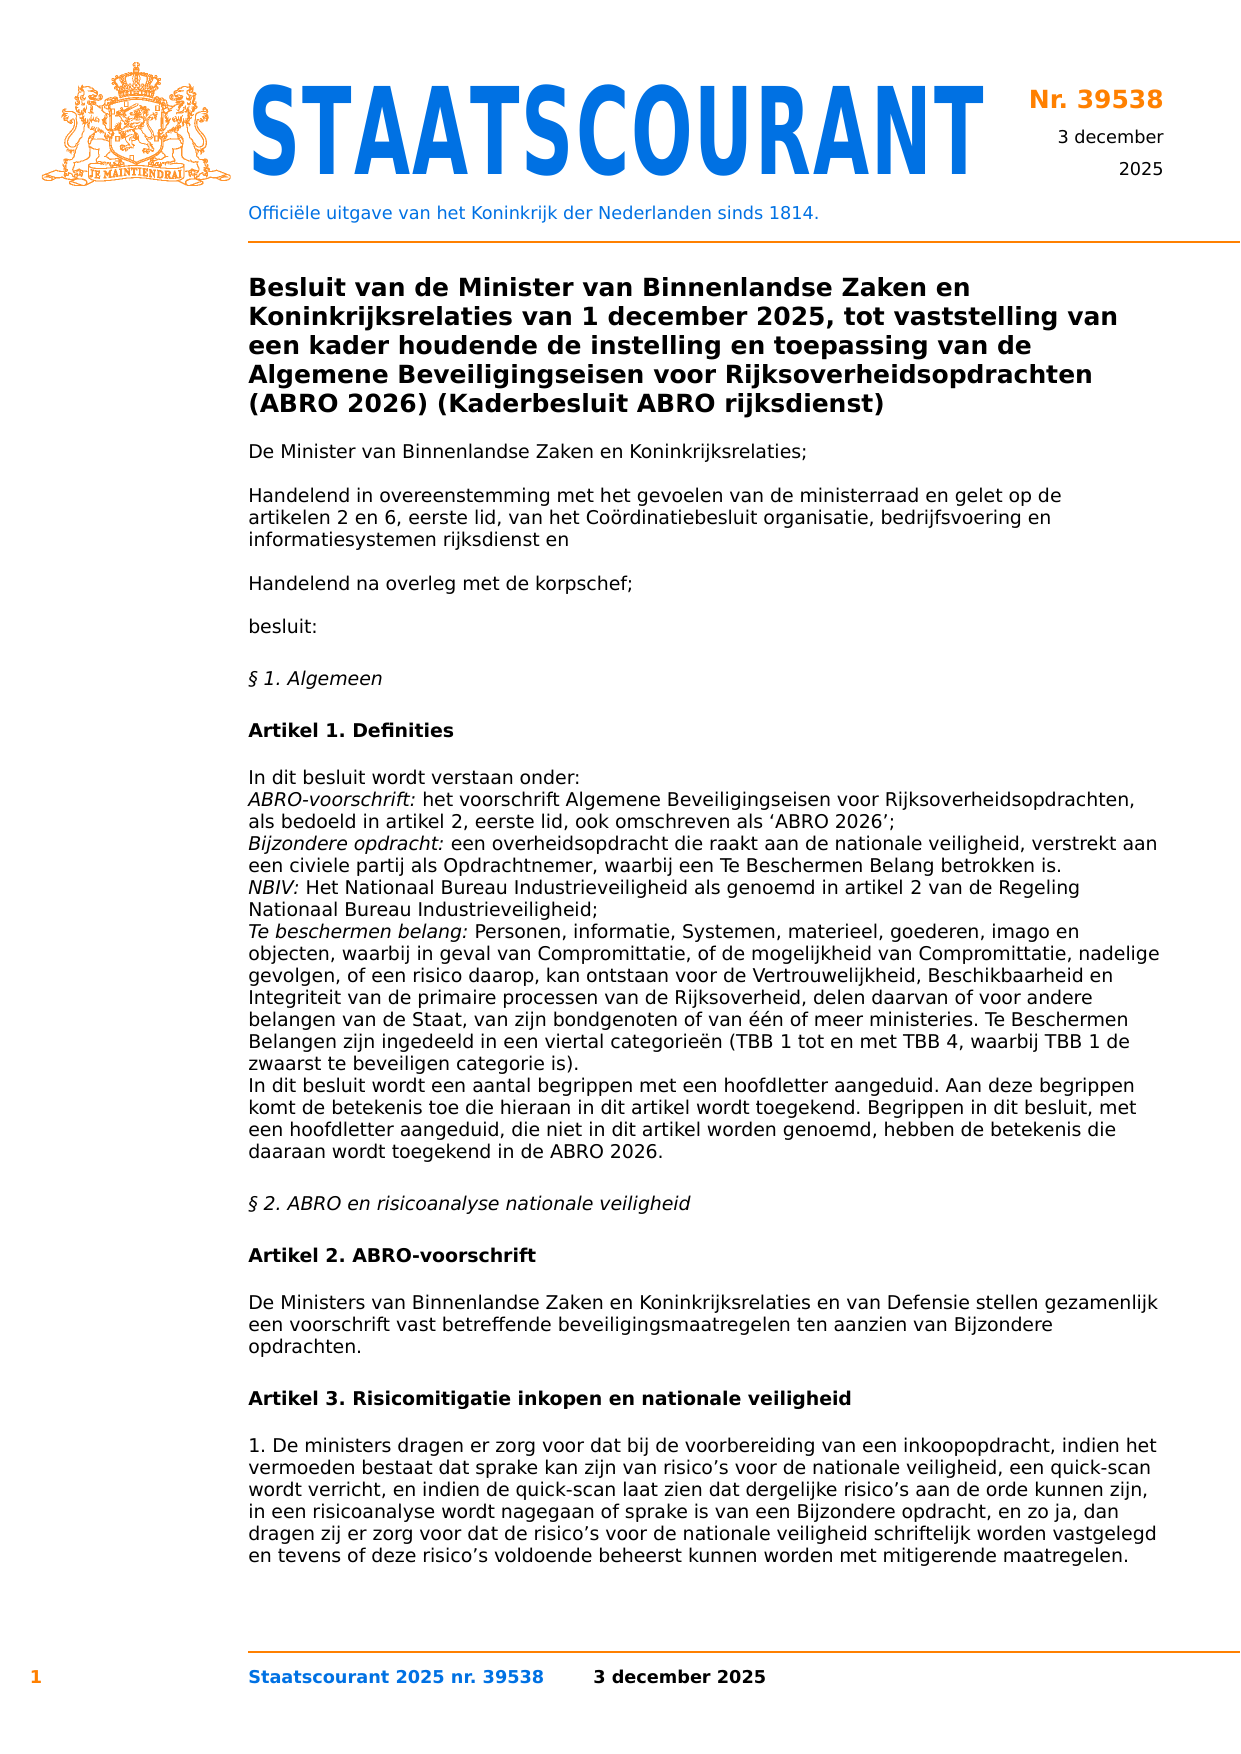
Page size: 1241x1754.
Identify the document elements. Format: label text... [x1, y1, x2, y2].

table_header STAATSCOURANT [248, 62, 998, 203]
text De Minister van Binnenlandse Zaken en Koninkrijksrelaties; [248, 441, 1163, 463]
subtitle Artikel 1. Definities [248, 720, 1163, 742]
text besluit: [248, 616, 1163, 638]
text Handelend in overeenstemming met het gevoelen van de ministerraad en gelet op de artikelen 2 en 6, eerste lid, van het Coördinatiebesluit organisatie, bedrijfsvoering en informatiesystemen rijksdienst en [248, 484, 1163, 551]
table_cell 2025 [998, 153, 1240, 203]
text 1. De ministers dragen er zorg voor dat bij de voorbereiding van een inkoopopdracht, indien het vermoeden bestaat dat sprake kan zijn van risico’s voor de nationale veiligheid, een quick-scan wordt verricht, en indien de quick-scan laat zien dat dergelijke risico’s aan de orde kunnen zijn, in een risicoanalyse wordt nagegaan of sprake is van een Bijzondere opdracht, en zo ja, dan dragen zij er zorg voor dat de risico’s voor de nationale veiligheid schriftelijk worden vastgelegd en tevens of deze risico’s voldoende beheerst kunnen worden met mitigerende maatregelen. [248, 1435, 1163, 1567]
text De Ministers van Binnenlandse Zaken en Koninkrijksrelaties en van Defensie stellen gezamenlijk een voorschrift vast betreffende beveiligingsmaatregelen ten aanzien van Bijzondere opdrachten. [248, 1292, 1163, 1358]
table_header Nr. 39538 [998, 62, 1240, 121]
subtitle § 2. ABRO en risicoanalyse nationale veiligheid [248, 1193, 1163, 1215]
text NBIV: Het Nationaal Bureau Industrieveiligheid als genoemd in artikel 2 van de Regeling Nationaal Bureau Industrieveiligheid; [248, 877, 1163, 921]
picture [41, 62, 231, 186]
subtitle Besluit van de Minister van Binnenlandse Zaken en Koninkrijksrelaties van 1 december 2025, tot vaststelling van een kader houdende de instelling en toepassing van de Algemene Beveiligingseisen voor Rijksoverheidsopdrachten (ABRO 2026) (Kaderbesluit ABRO rijksdienst) [248, 273, 1163, 419]
text Bijzondere opdracht: een overheidsopdracht die raakt aan de nationale veiligheid, verstrekt aan een civiele partij als Opdrachtnemer, waarbij een Te Beschermen Belang betrokken is. [248, 833, 1163, 877]
subtitle Artikel 2. ABRO-voorschrift [248, 1245, 1163, 1267]
text ABRO-voorschrift: het voorschrift Algemene Beveiligingseisen voor Rijksoverheidsopdrachten, als bedoeld in artikel 2, eerste lid, ook omschreven als ‘ABRO 2026’; [248, 789, 1163, 833]
text Te beschermen belang: Personen, informatie, Systemen, materieel, goederen, imago en objecten, waarbij in geval van Compromittatie, of de mogelijkheid van Compromittatie, nadelige gevolgen, of een risico daarop, kan ontstaan voor de Vertrouwelijkheid, Beschikbaarheid en Integriteit van de primaire processen van de Rijksoverheid, delen daarvan of voor andere belangen van de Staat, van zijn bondgenoten of van één of meer ministeries. Te Beschermen Belangen zijn ingedeeld in een viertal categorieën (TBB 1 tot en met TBB 4, waarbij TBB 1 de zwaarst te beveiligen categorie is). [248, 921, 1163, 1075]
table_cell 3 december [998, 121, 1240, 153]
subtitle § 1. Algemeen [248, 668, 1163, 690]
subtitle Artikel 3. Risicomitigatie inkopen en nationale veiligheid [248, 1388, 1163, 1410]
table_cell Officiële uitgave van het Koninkrijk der Nederlanden sinds 1814. [248, 203, 1240, 241]
table_header [25, 62, 248, 241]
text Handelend na overleg met de korpschef; [248, 572, 1163, 594]
text In dit besluit wordt verstaan onder: [248, 767, 1163, 789]
text In dit besluit wordt een aantal begrippen met een hoofdletter aangeduid. Aan deze begrippen komt de betekenis toe die hieraan in dit artikel wordt toegekend. Begrippen in dit besluit, met een hoofdletter aangeduid, die niet in dit artikel worden genoemd, hebben de betekenis die daaraan wordt toegekend in de ABRO 2026. [248, 1075, 1163, 1163]
